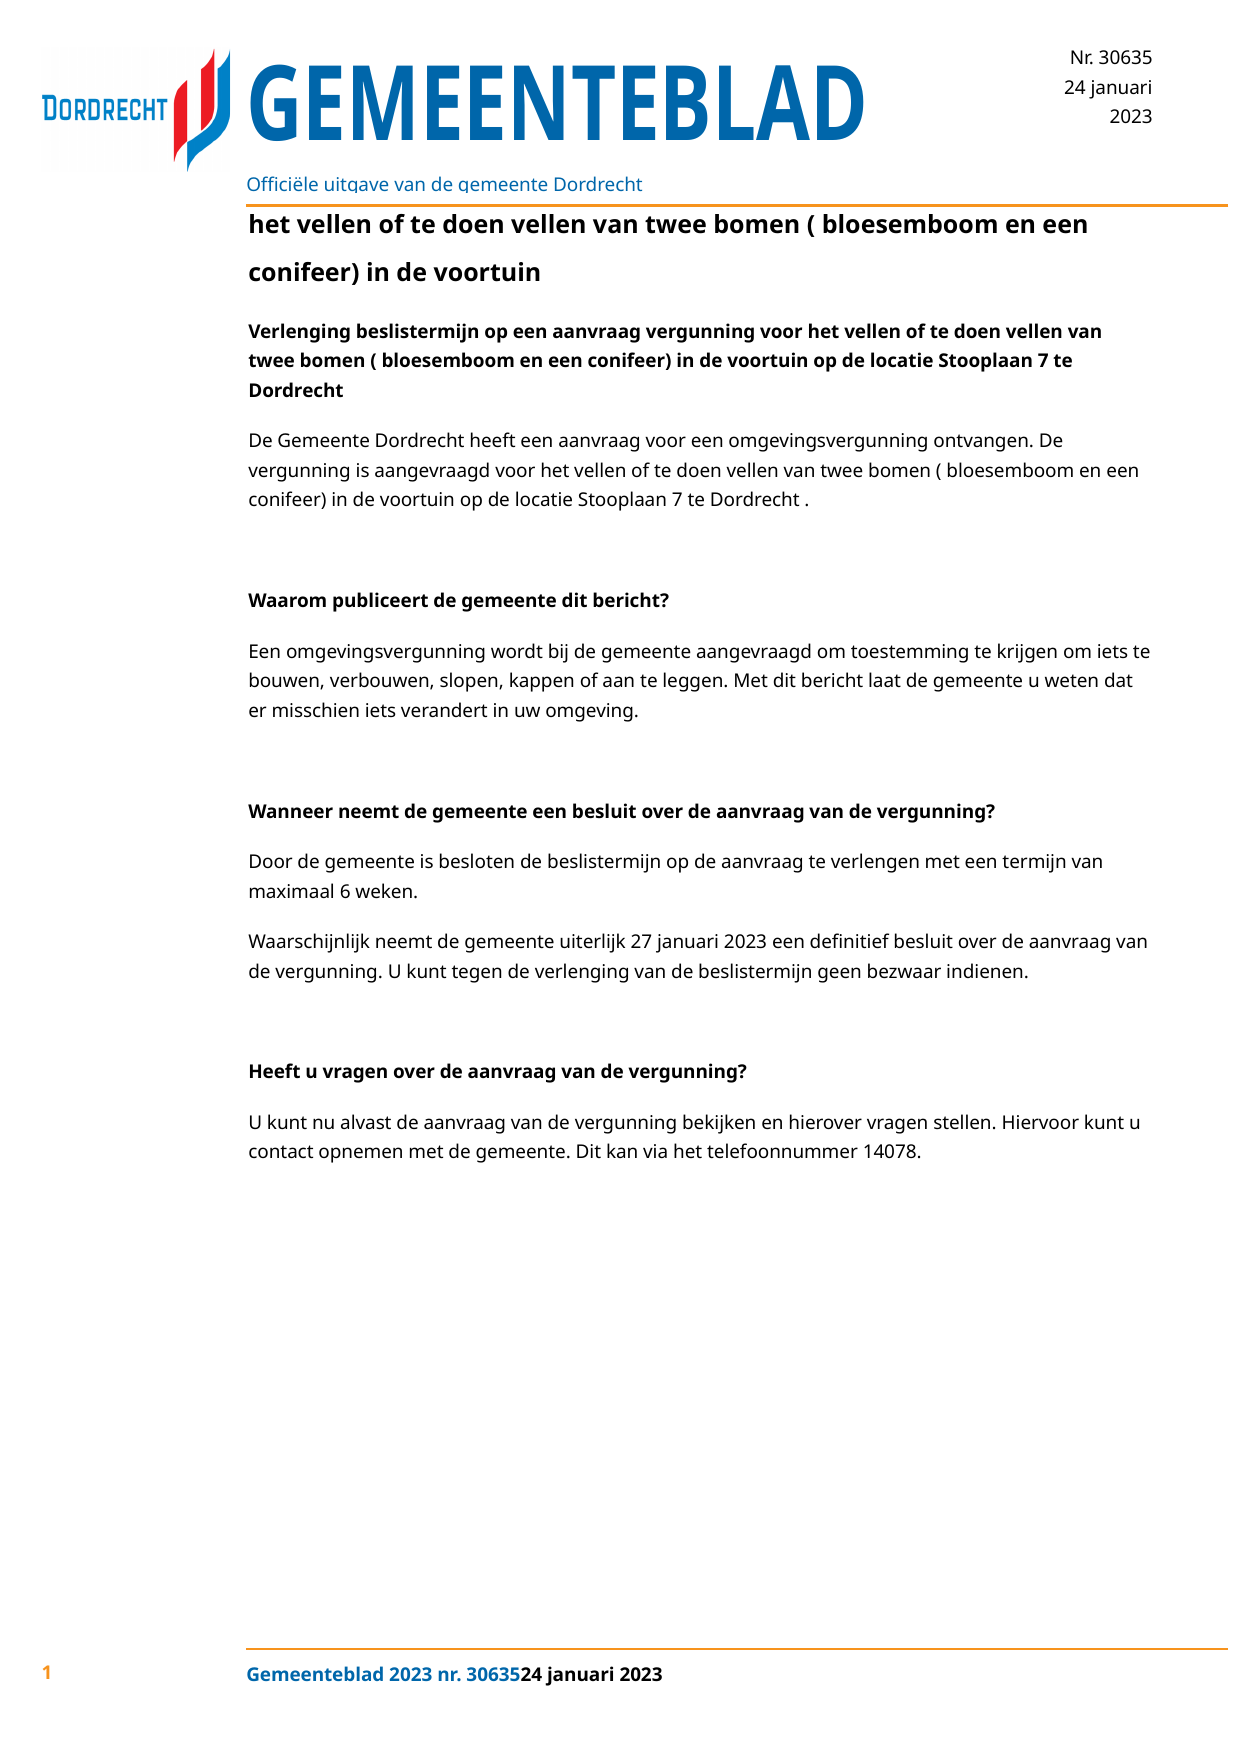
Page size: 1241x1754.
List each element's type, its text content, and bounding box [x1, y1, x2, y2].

text Wanneer neemt de gemeente een besluit over de aanvraag van de vergunning? [248, 798, 1152, 824]
picture [41, 47, 231, 172]
text De Gemeente Dordrecht heeft een aanvraag voor een omgevingsvergunning ontvangen. De vergunning is aangevraagd voor het vellen of te doen vellen van twee bomen ( bloesemboom en een conifeer) in de voortuin op de locatie Stooplaan 7 te Dordrecht . [248, 427, 1152, 512]
text U kunt nu alvast de aanvraag van de vergunning bekijken en hierover vragen stellen. Hiervoor kunt u contact opnemen met de gemeente. Dit kan via het telefoonnummer 14078. [248, 1109, 1152, 1164]
text Waarschijnlijk neemt de gemeente uiterlijk 27 januari 2023 een definitief besluit over de aanvraag van de vergunning. U kunt tegen de verlenging van de beslistermijn geen bezwaar indienen. [248, 928, 1152, 984]
text Heeft u vragen over de aanvraag van de vergunning? [248, 1059, 1152, 1084]
text Een omgevingsvergunning wordt bij de gemeente aangevraagd om toestemming te krijgen om iets te bouwen, verbouwen, slopen, kappen of aan te leggen. Met dit bericht laat de gemeente u weten dat er misschien iets verandert in uw omgeving. [248, 638, 1152, 723]
text Door de gemeente is besloten de beslistermijn op de aanvraag te verlengen met een termijn van maximaal 6 weken. [248, 848, 1152, 904]
text Verlenging beslistermijn op een aanvraag vergunning voor het vellen of te doen vellen van twee bomen ( bloesemboom en een conifeer) in de voortuin op de locatie Stooplaan 7 te Dordrecht [248, 318, 1152, 403]
text het vellen of te doen vellen van twee bomen ( bloesemboom en een conifeer) in de voortuin [248, 207, 1152, 288]
text Waarom publiceert de gemeente dit bericht? [248, 587, 1152, 613]
